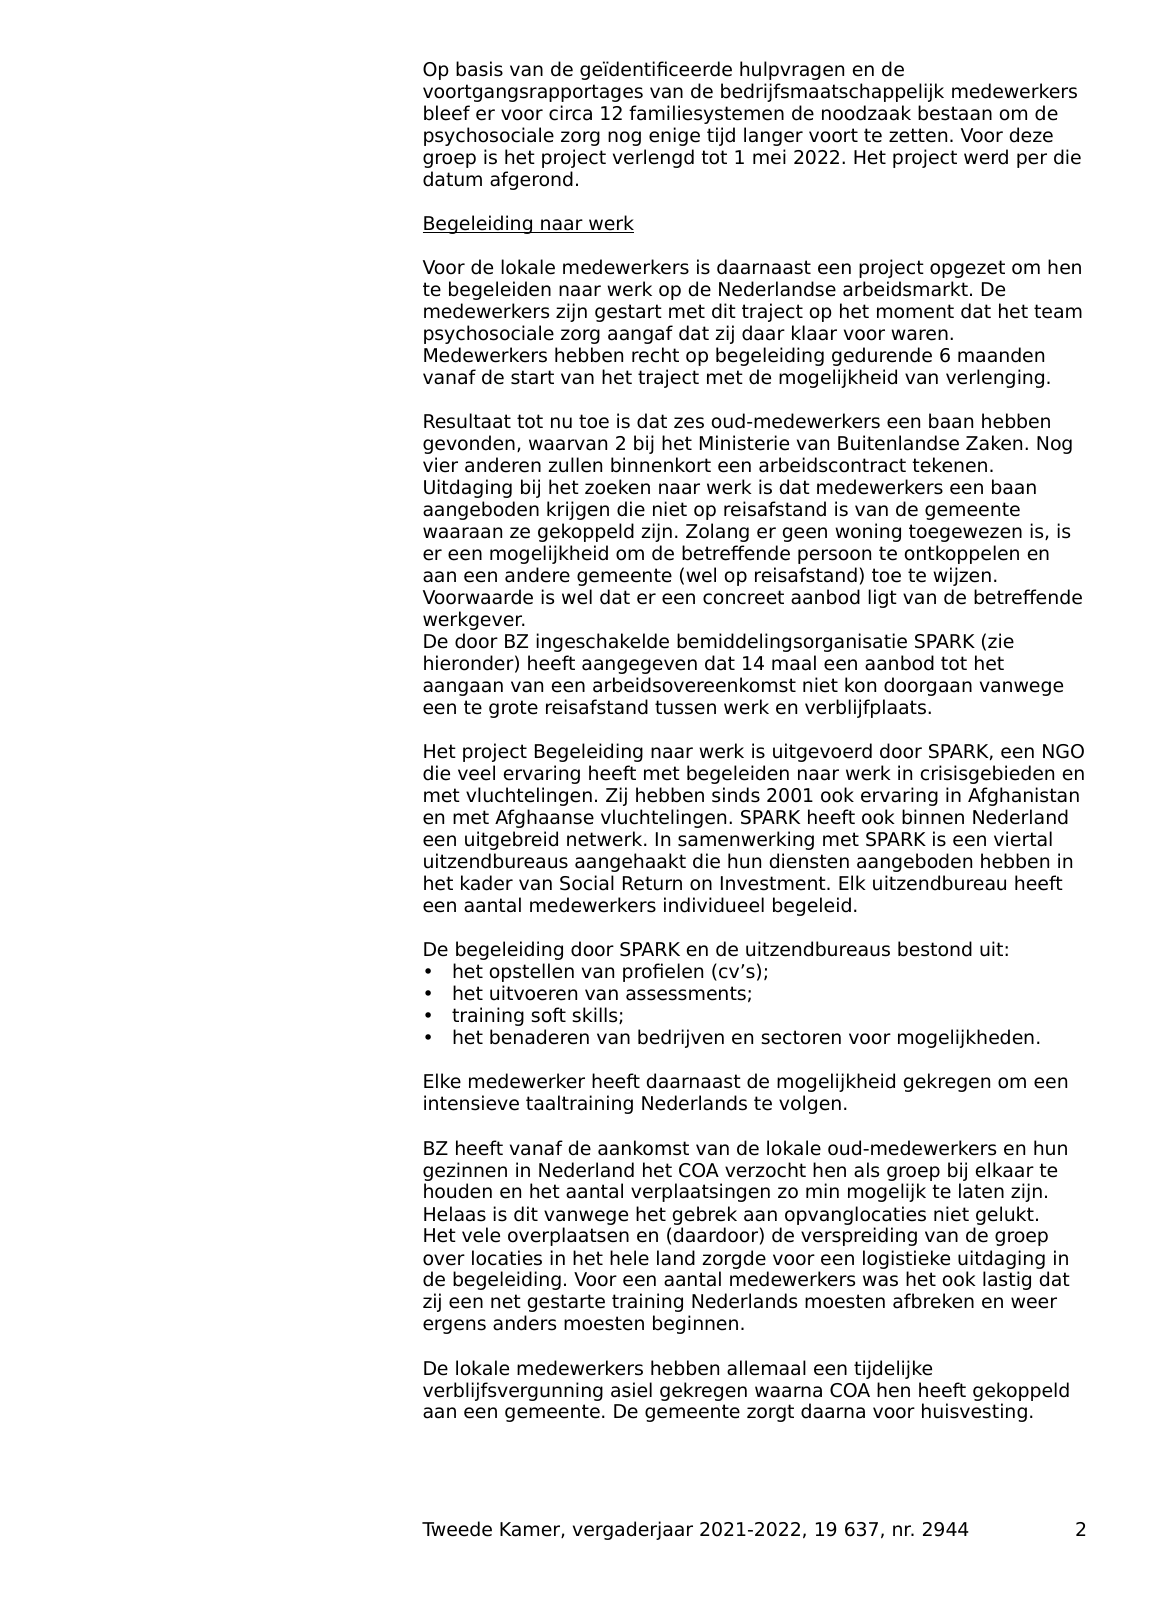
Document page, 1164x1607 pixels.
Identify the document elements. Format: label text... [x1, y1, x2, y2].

text Op basis van de geïdentificeerde hulpvragen en de voortgangsrapportages van de bedrijfsmaatschappelijk medewerkers bleef er voor circa 12 familiesystemen de noodzaak bestaan om de psychosociale zorg nog enige tijd langer voort te zetten. Voor deze groep is het project verlengd tot 1 mei 2022. Het project werd per die datum afgerond. [422, 59, 1087, 191]
subtitle Begeleiding naar werk [422, 213, 1087, 235]
text De door BZ ingeschakelde bemiddelingsorganisatie SPARK (zie hieronder) heeft aangegeven dat 14 maal een aanbod tot het aangaan van een arbeidsovereenkomst niet kon doorgaan vanwege een te grote reisafstand tussen werk en verblijfplaats. [422, 631, 1087, 719]
text • het uitvoeren van assessments; [422, 983, 1087, 1005]
text • het opstellen van profielen (cv’s); [422, 961, 1087, 983]
text Elke medewerker heeft daarnaast de mogelijkheid gekregen om een intensieve taaltraining Nederlands te volgen. [422, 1071, 1087, 1115]
text • training soft skills; [422, 1005, 1087, 1027]
text De lokale medewerkers hebben allemaal een tijdelijke verblijfsvergunning asiel gekregen waarna COA hen heeft gekoppeld aan een gemeente. De gemeente zorgt daarna voor huisvesting. [422, 1357, 1087, 1423]
text Resultaat tot nu toe is dat zes oud-medewerkers een baan hebben gevonden, waarvan 2 bij het Ministerie van Buitenlandse Zaken. Nog vier anderen zullen binnenkort een arbeidscontract tekenen. [422, 411, 1087, 477]
text Het vele overplaatsen en (daardoor) de verspreiding van de groep over locaties in het hele land zorgde voor een logistieke uitdaging in de begeleiding. Voor een aantal medewerkers was het ook lastig dat zij een net gestarte training Nederlands moesten afbreken en weer ergens anders moesten beginnen. [422, 1225, 1087, 1335]
text De begeleiding door SPARK en de uitzendbureaus bestond uit: [422, 939, 1087, 961]
text Uitdaging bij het zoeken naar werk is dat medewerkers een baan aangeboden krijgen die niet op reisafstand is van de gemeente waaraan ze gekoppeld zijn. Zolang er geen woning toegewezen is, is er een mogelijkheid om de betreffende persoon te ontkoppelen en aan een andere gemeente (wel op reisafstand) toe te wijzen. Voorwaarde is wel dat er een concreet aanbod ligt van de betreffende werkgever. [422, 477, 1087, 631]
text Medewerkers hebben recht op begeleiding gedurende 6 maanden vanaf de start van het traject met de mogelijkheid van verlenging. [422, 345, 1087, 389]
text • het benaderen van bedrijven en sectoren voor mogelijkheden. [422, 1027, 1087, 1049]
text Voor de lokale medewerkers is daarnaast een project opgezet om hen te begeleiden naar werk op de Nederlandse arbeidsmarkt. De medewerkers zijn gestart met dit traject op het moment dat het team psychosociale zorg aangaf dat zij daar klaar voor waren. [422, 257, 1087, 345]
text BZ heeft vanaf de aankomst van de lokale oud-medewerkers en hun gezinnen in Nederland het COA verzocht hen als groep bij elkaar te houden en het aantal verplaatsingen zo min mogelijk te laten zijn. Helaas is dit vanwege het gebrek aan opvanglocaties niet gelukt. [422, 1137, 1087, 1225]
text Het project Begeleiding naar werk is uitgevoerd door SPARK, een NGO die veel ervaring heeft met begeleiden naar werk in crisisgebieden en met vluchtelingen. Zij hebben sinds 2001 ook ervaring in Afghanistan en met Afghaanse vluchtelingen. SPARK heeft ook binnen Nederland een uitgebreid netwerk. In samenwerking met SPARK is een viertal uitzendbureaus aangehaakt die hun diensten aangeboden hebben in het kader van Social Return on Investment. Elk uitzendbureau heeft een aantal medewerkers individueel begeleid. [422, 741, 1087, 917]
